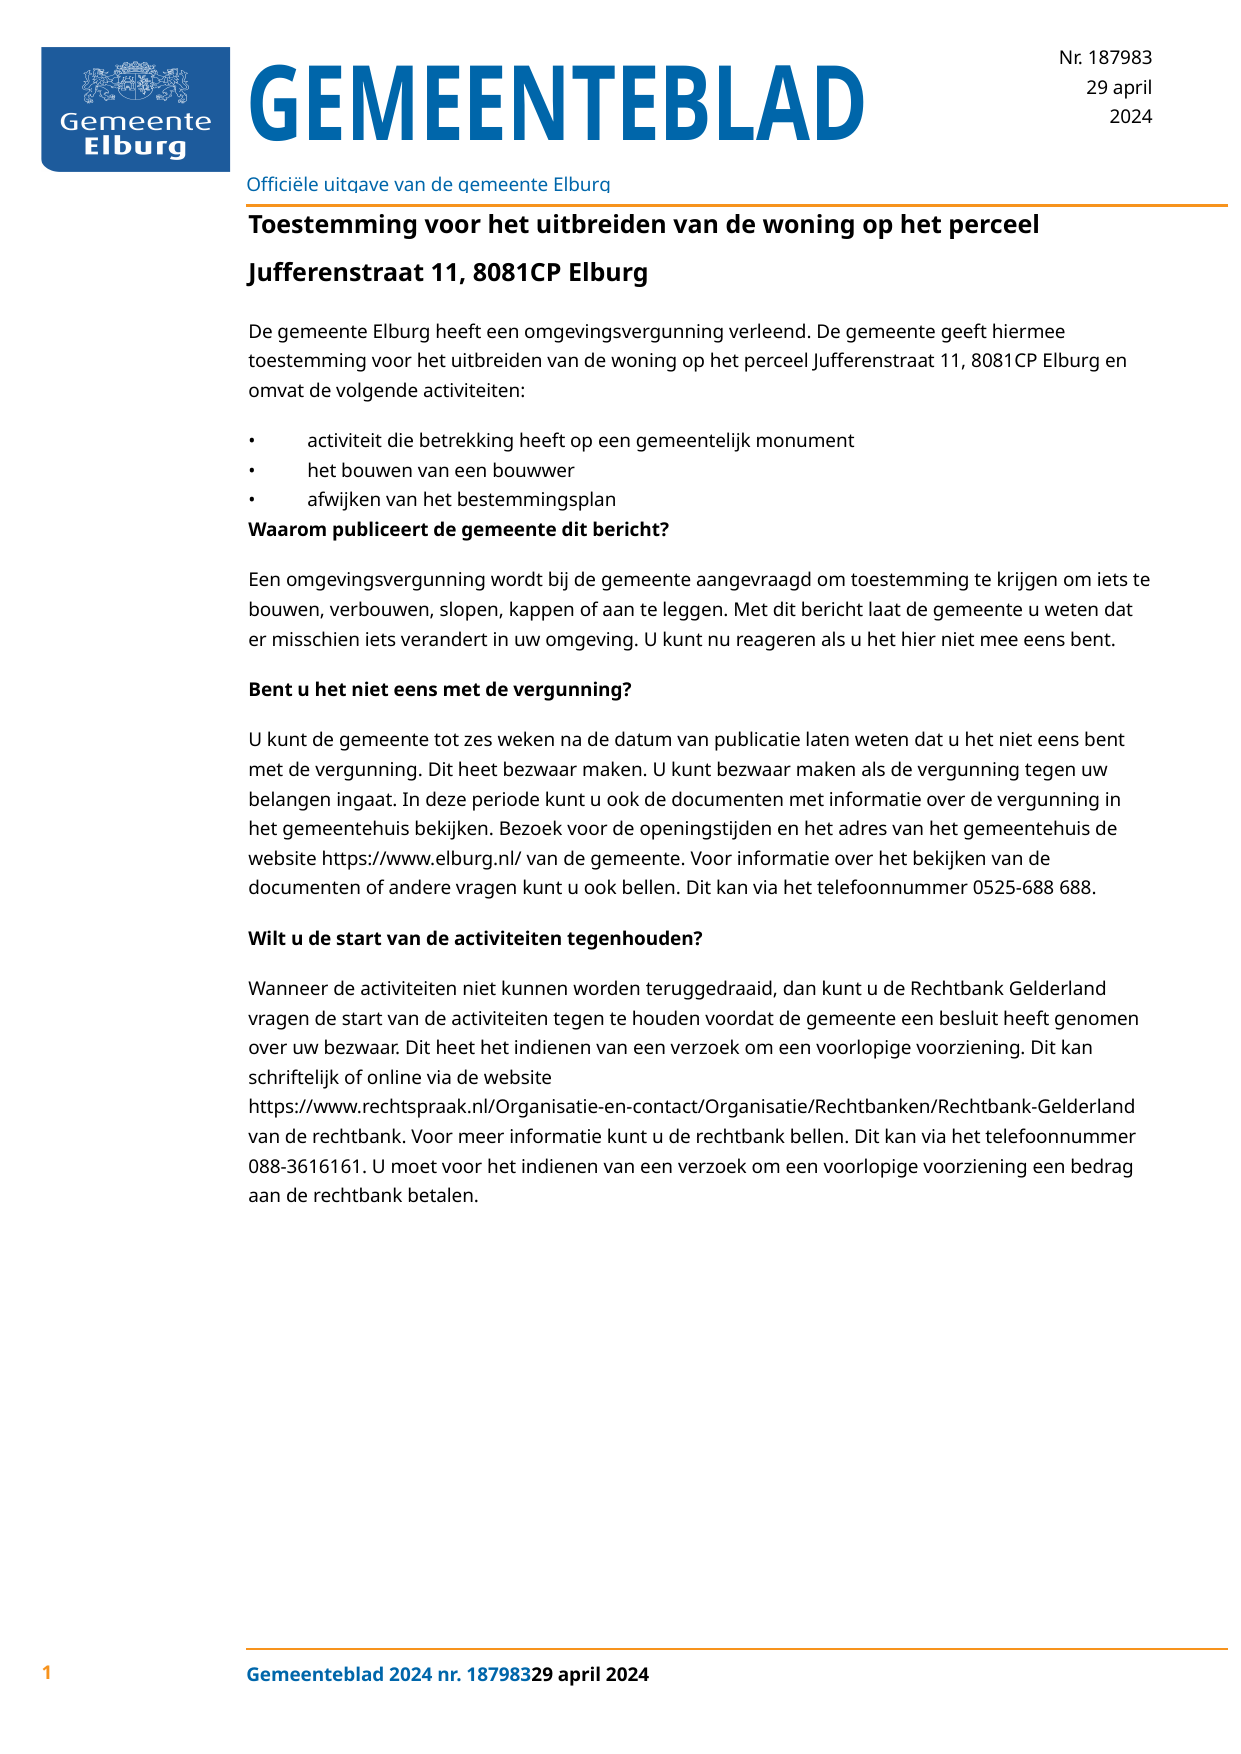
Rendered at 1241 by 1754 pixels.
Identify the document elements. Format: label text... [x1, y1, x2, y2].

text De gemeente Elburg heeft een omgevingsvergunning verleend. De gemeente geeft hiermee toestemming voor het uitbreiden van de woning op het perceel Jufferenstraat 11, 8081CP Elburg en omvat de volgende activiteiten: [248, 318, 1152, 403]
text Wanneer de activiteiten niet kunnen worden teruggedraaid, dan kunt u de Rechtbank Gelderland vragen de start van de activiteiten tegen te houden voordat de gemeente een besluit heeft genomen over uw bezwaar. Dit heet het indienen van een verzoek om een voorlopige voorziening. Dit kan schriftelijk of online via de website https://www.rechtspraak.nl/Organisatie-en-contact/Organisatie/Rechtbanken/Rechtbank-Gelderland van de rechtbank. Voor meer informatie kunt u de rechtbank bellen. Dit kan via het telefoonnummer 088-3616161. U moet voor het indienen van een verzoek om een voorlopige voorziening een bedrag aan de rechtbank betalen. [248, 975, 1152, 1208]
text Een omgevingsvergunning wordt bij de gemeente aangevraagd om toestemming te krijgen om iets te bouwen, verbouwen, slopen, kappen of aan te leggen. Met dit bericht laat de gemeente u weten dat er misschien iets verandert in uw omgeving. U kunt nu reageren als u het hier niet mee eens bent. [248, 567, 1152, 652]
text ​​​​​​​Waarom publiceert de gemeente dit bericht? [248, 516, 1152, 542]
picture [41, 47, 231, 172]
text Wilt u de start van de activiteiten tegenhouden? [248, 925, 1152, 951]
list het bouwen van een bouwwer [248, 457, 1152, 483]
text Bent u het niet eens met de vergunning? [248, 676, 1152, 702]
text Toestemming voor het uitbreiden van de woning op het perceel Jufferenstraat 11, 8081CP Elburg [248, 207, 1152, 288]
list activiteit die betrekking heeft op een gemeentelijk monument [248, 427, 1152, 453]
text U kunt de gemeente tot zes weken na de datum van publicatie laten weten dat u het niet eens bent met de vergunning. Dit heet bezwaar maken. U kunt bezwaar maken als de vergunning tegen uw belangen ingaat. In deze periode kunt u ook de documenten met informatie over de vergunning in het gemeentehuis bekijken. Bezoek voor de openingstijden en het adres van het gemeentehuis de website https://www.elburg.nl/ van de gemeente. Voor informatie over het bekijken van de documenten of andere vragen kunt u ook bellen. Dit kan via het telefoonnummer 0525-688 688. [248, 727, 1152, 900]
list afwijken van het bestemmingsplan [248, 487, 1152, 512]
